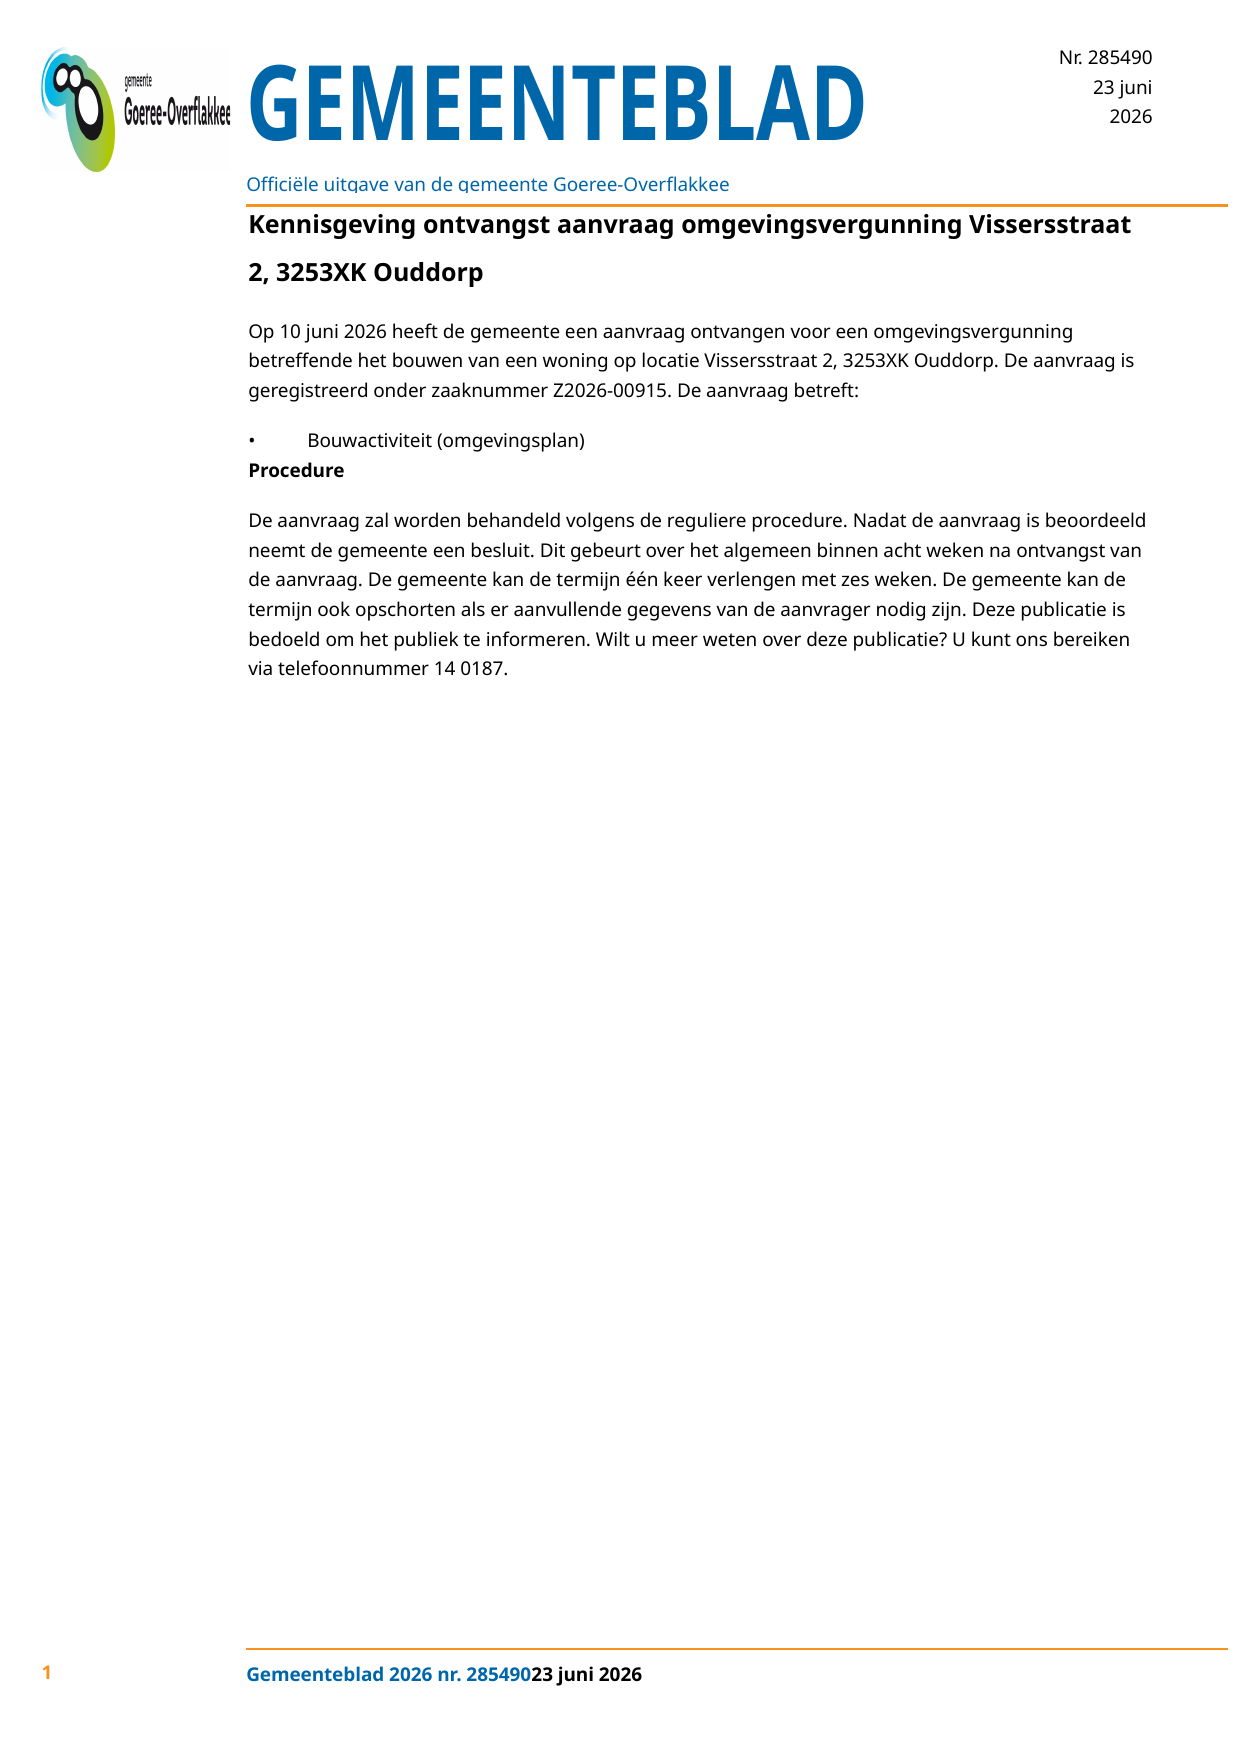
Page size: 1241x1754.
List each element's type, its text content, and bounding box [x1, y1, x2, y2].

text Op 10 juni 2026 heeft de gemeente een aanvraag ontvangen voor een omgevingsvergunning betreffende het bouwen van een woning op locatie Vissersstraat 2, 3253XK Ouddorp. De aanvraag is geregistreerd onder zaaknummer Z2026-00915. De aanvraag betreft: [248, 318, 1152, 403]
list Bouwactiviteit (omgevingsplan) [248, 427, 1152, 453]
text Kennisgeving ontvangst aanvraag omgevingsvergunning Vissersstraat 2, 3253XK Ouddorp [248, 207, 1152, 288]
text De aanvraag zal worden behandeld volgens de reguliere procedure. Nadat de aanvraag is beoordeeld neemt de gemeente een besluit. Dit gebeurt over het algemeen binnen acht weken na ontvangst van de aanvraag. De gemeente kan de termijn één keer verlengen met zes weken. De gemeente kan de termijn ook opschorten als er aanvullende gegevens van de aanvrager nodig zijn. Deze publicatie is bedoeld om het publiek te informeren. Wilt u meer weten over deze publicatie? U kunt ons bereiken via telefoonnummer 14 0187. [248, 507, 1152, 681]
picture [41, 47, 231, 172]
text Procedure [248, 457, 1152, 483]
